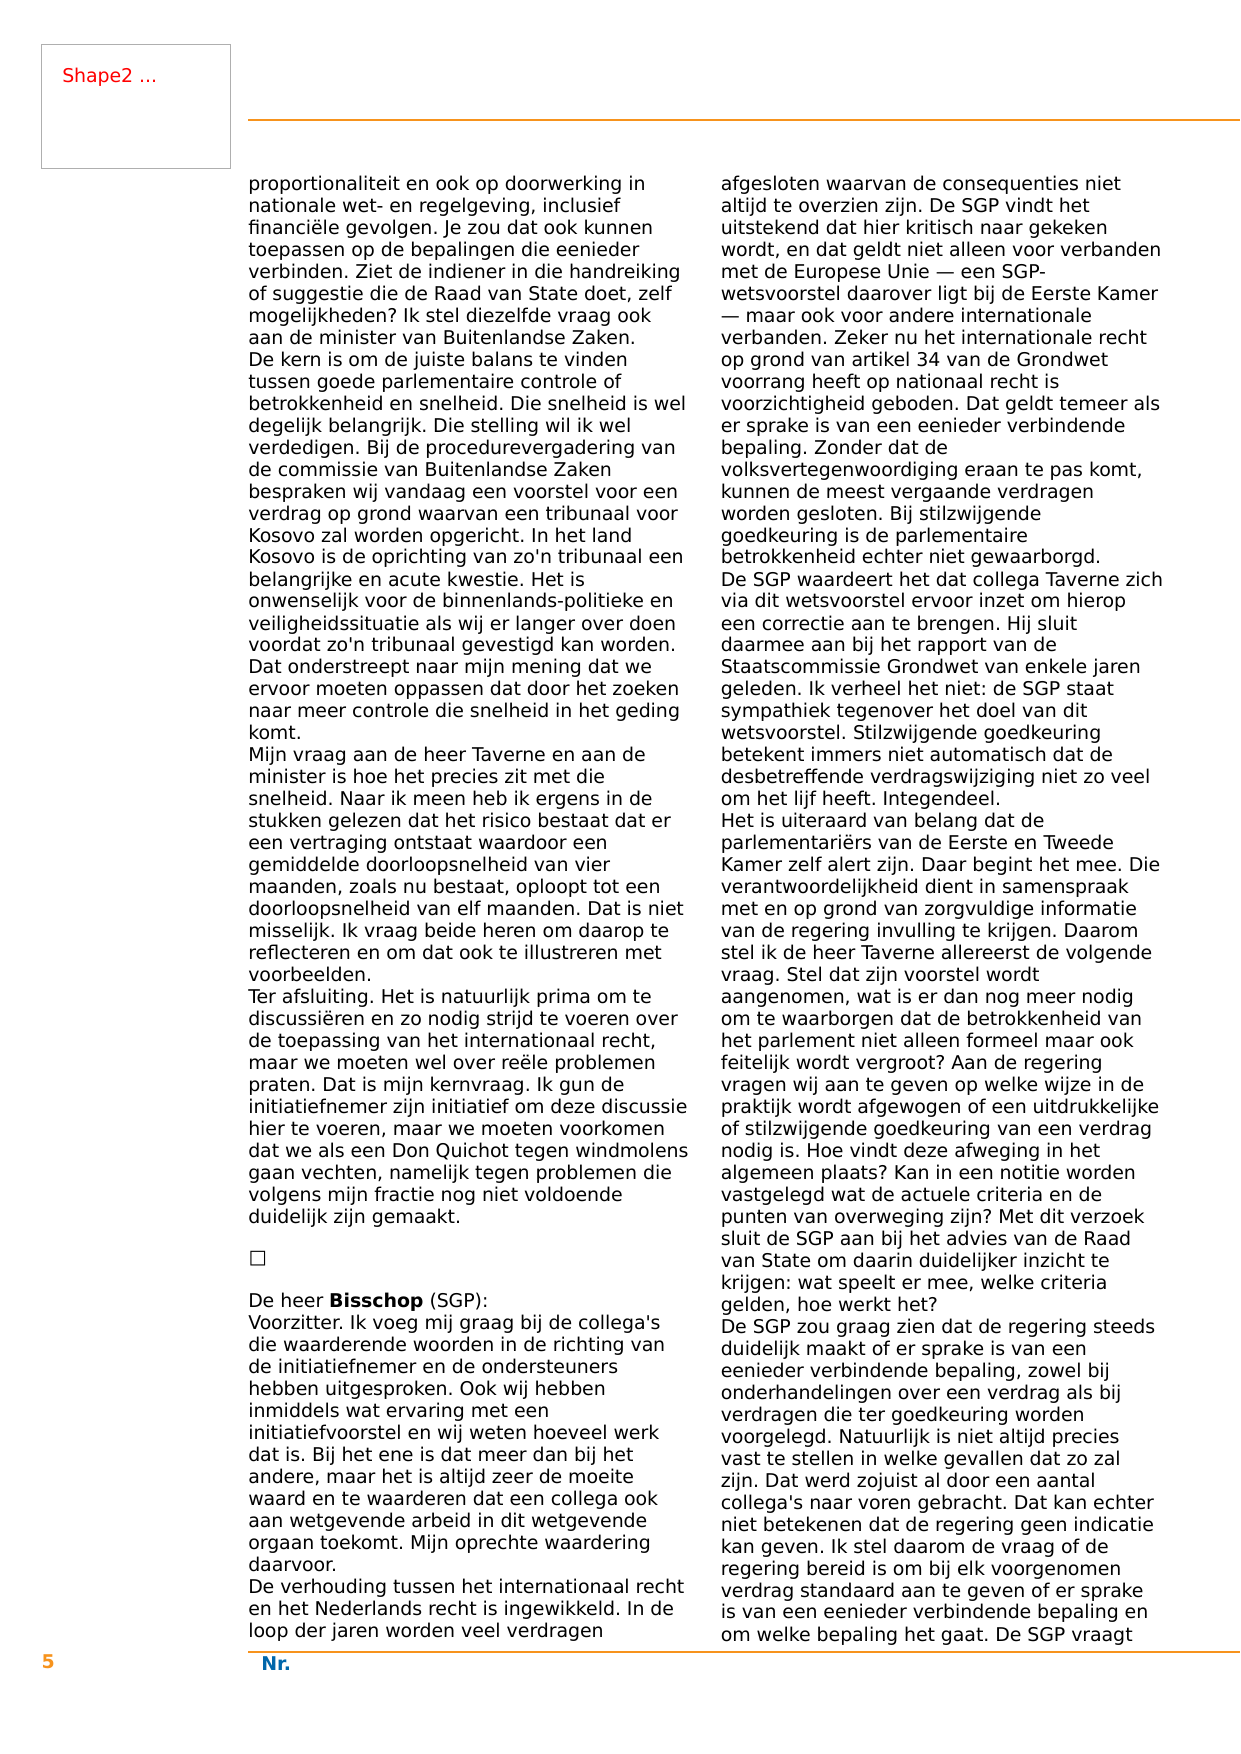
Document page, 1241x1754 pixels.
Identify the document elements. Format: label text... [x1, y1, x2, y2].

text afgesloten waarvan de consequenties niet altijd te overzien zijn. De SGP vindt het uitstekend dat hier kritisch naar gekeken wordt, en dat geldt niet alleen voor verbanden met de Europese Unie — een SGP-wetsvoorstel daarover ligt bij de Eerste Kamer — maar ook voor andere internationale verbanden. Zeker nu het internationale recht op grond van artikel 34 van de Grondwet voorrang heeft op nationaal recht is voorzichtigheid geboden. Dat geldt temeer als er sprake is van een eenieder verbindende bepaling. Zonder dat de volksvertegenwoordiging eraan te pas komt, kunnen de meest vergaande verdragen worden gesloten. Bij stilzwijgende goedkeuring is de parlementaire betrokkenheid echter niet gewaarborgd. [721, 173, 1163, 568]
text De SGP zou graag zien dat de regering steeds duidelijk maakt of er sprake is van een eenieder verbindende bepaling, zowel bij onderhandelingen over een verdrag als bij verdragen die ter goedkeuring worden voorgelegd. Natuurlijk is niet altijd precies vast te stellen in welke gevallen dat zo zal zijn. Dat werd zojuist al door een aantal collega's naar voren gebracht. Dat kan echter niet betekenen dat de regering geen indicatie kan geven. Ik stel daarom de vraag of de regering bereid is om bij elk voorgenomen verdrag standaard aan te geven of er sprake is van een eenieder verbindende bepaling en om welke bepaling het gaat. De SGP vraagt [721, 1316, 1163, 1645]
text Het is uiteraard van belang dat de parlementariërs van de Eerste en Tweede Kamer zelf alert zijn. Daar begint het mee. Die verantwoordelijkheid dient in samenspraak met en op grond van zorgvuldige informatie van de regering invulling te krijgen. Daarom stel ik de heer Taverne allereerst de volgende vraag. Stel dat zijn voorstel wordt aangenomen, wat is er dan nog meer nodig om te waarborgen dat de betrokkenheid van het parlement niet alleen formeel maar ook feitelijk wordt vergroot? Aan de regering vragen wij aan te geven op welke wijze in de praktijk wordt afgewogen of een uitdrukkelijke of stilzwijgende goedkeuring van een verdrag nodig is. Hoe vindt deze afweging in het algemeen plaats? Kan in een notitie worden vastgelegd wat de actuele criteria en de punten van overweging zijn? Met dit verzoek sluit de SGP aan bij het advies van de Raad van State om daarin duidelijker inzicht te krijgen: wat speelt er mee, welke criteria gelden, hoe werkt het? [721, 810, 1163, 1316]
text De heer Bisschop (SGP): [248, 1290, 691, 1312]
text Ter afsluiting. Het is natuurlijk prima om te discussiëren en zo nodig strijd te voeren over de toepassing van het internationaal recht, maar we moeten wel over reële problemen praten. Dat is mijn kernvraag. Ik gun de initiatiefnemer zijn initiatief om deze discussie hier te voeren, maar we moeten voorkomen dat we als een Don Quichot tegen windmolens gaan vechten, namelijk tegen problemen die volgens mijn fractie nog niet voldoende duidelijk zijn gemaakt. [248, 986, 691, 1228]
text De verhouding tussen het internationaal recht en het Nederlands recht is ingewikkeld. In de loop der jaren worden veel verdragen [248, 1576, 691, 1641]
text De SGP waardeert het dat collega Taverne zich via dit wetsvoorstel ervoor inzet om hierop een correctie aan te brengen. Hij sluit daarmee aan bij het rapport van de Staatscommissie Grondwet van enkele jaren geleden. Ik verheel het niet: de SGP staat sympathiek tegenover het doel van dit wetsvoorstel. Stilzwijgende goedkeuring betekent immers niet automatisch dat de desbetreffende verdragswijziging niet zo veel om het lijf heeft. Integendeel. [721, 568, 1163, 810]
text Voorzitter. Ik voeg mij graag bij de collega's die waarderende woorden in de richting van de initiatiefnemer en de ondersteuners hebben uitgesproken. Ook wij hebben inmiddels wat ervaring met een initiatiefvoorstel en wij weten hoeveel werk dat is. Bij het ene is dat meer dan bij het andere, maar het is altijd zeer de moeite waard en te waarderen dat een collega ook aan wetgevende arbeid in dit wetgevende orgaan toekomt. Mijn oprechte waardering daarvoor. [248, 1312, 691, 1576]
text ⬜ [248, 1248, 691, 1270]
text De kern is om de juiste balans te vinden tussen goede parlementaire controle of betrokkenheid en snelheid. Die snelheid is wel degelijk belangrijk. Die stelling wil ik wel verdedigen. Bij de procedurevergadering van de commissie van Buitenlandse Zaken bespraken wij vandaag een voorstel voor een verdrag op grond waarvan een tribunaal voor Kosovo zal worden opgericht. In het land Kosovo is de oprichting van zo'n tribunaal een belangrijke en acute kwestie. Het is onwenselijk voor de binnenlands-politieke en veiligheidssituatie als wij er langer over doen voordat zo'n tribunaal gevestigd kan worden. Dat onderstreept naar mijn mening dat we ervoor moeten oppassen dat door het zoeken naar meer controle die snelheid in het geding komt. [248, 349, 691, 744]
text proportionaliteit en ook op doorwerking in nationale wet- en regelgeving, inclusief financiële gevolgen. Je zou dat ook kunnen toepassen op de bepalingen die eenieder verbinden. Ziet de indiener in die handreiking of suggestie die de Raad van State doet, zelf mogelijkheden? Ik stel diezelfde vraag ook aan de minister van Buitenlandse Zaken. [248, 173, 691, 349]
text Mijn vraag aan de heer Taverne en aan de minister is hoe het precies zit met die snelheid. Naar ik meen heb ik ergens in de stukken gelezen dat het risico bestaat dat er een vertraging ontstaat waardoor een gemiddelde doorloopsnelheid van vier maanden, zoals nu bestaat, oploopt tot een doorloopsnelheid van elf maanden. Dat is niet misselijk. Ik vraag beide heren om daarop te reflecteren en om dat ook te illustreren met voorbeelden. [248, 744, 691, 986]
